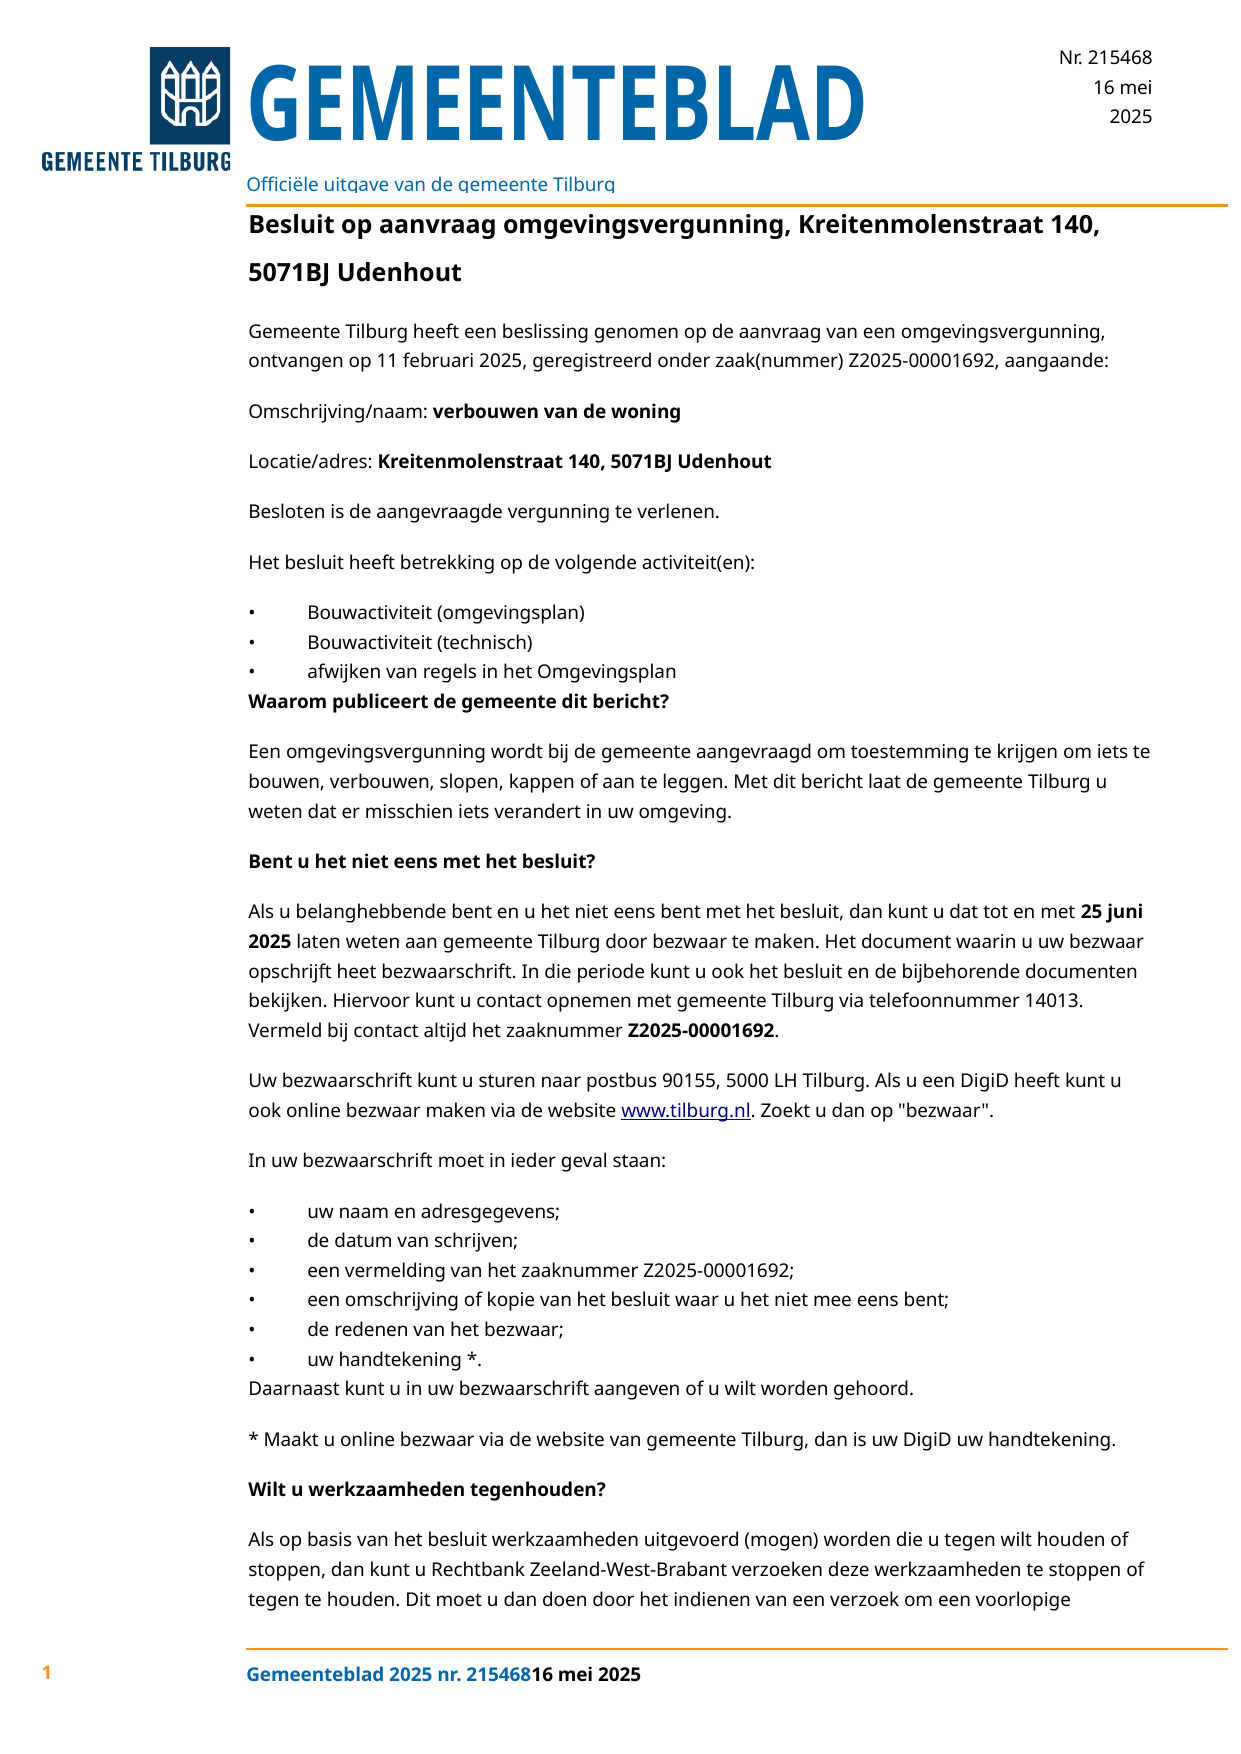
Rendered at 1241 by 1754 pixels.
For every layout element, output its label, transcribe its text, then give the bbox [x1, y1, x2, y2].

text Waarom publiceert de gemeente dit bericht? [248, 688, 1152, 714]
text * Maakt u online bezwaar via de website van gemeente Tilburg, dan is uw DigiD uw handtekening. [248, 1426, 1152, 1452]
text In uw bezwaarschrift moet in ieder geval staan: [248, 1147, 1152, 1173]
list de redenen van het bezwaar; [248, 1316, 1152, 1342]
list de datum van schrijven; [248, 1227, 1152, 1253]
text Het besluit heeft betrekking op de volgende activiteit(en): [248, 549, 1152, 575]
text Besloten is de aangevraagde vergunning te verlenen. [248, 499, 1152, 524]
text Uw bezwaarschrift kunt u sturen naar postbus 90155, 5000 LH Tilburg. Als u een DigiD heeft kunt u ook online bezwaar maken via de website www.tilburg.nl. Zoekt u dan op "bezwaar". [248, 1067, 1152, 1123]
list uw naam en adresgegevens; [248, 1198, 1152, 1224]
text Locatie/adres: Kreitenmolenstraat 140, 5071BJ Udenhout [248, 448, 1152, 474]
text Bent u het niet eens met het besluit? [248, 848, 1152, 874]
list een vermelding van het zaaknummer Z2025-00001692; [248, 1257, 1152, 1283]
list Bouwactiviteit (technisch) [248, 629, 1152, 655]
text Als u belanghebbende bent en u het niet eens bent met het besluit, dan kunt u dat tot en met 25 juni 2025 laten weten aan gemeente Tilburg door bezwaar te maken. Het document waarin u uw bezwaar opschrijft heet bezwaarschrift. In die periode kunt u ook het besluit en de bijbehorende documenten bekijken. Hiervoor kunt u contact opnemen met gemeente Tilburg via telefoonnummer 14013. Vermeld bij contact altijd het zaaknummer Z2025-00001692. [248, 899, 1152, 1043]
text Besluit op aanvraag omgevingsvergunning, Kreitenmolenstraat 140, 5071BJ Udenhout [248, 207, 1152, 288]
picture [41, 47, 231, 172]
text Omschrijving/naam: verbouwen van de woning [248, 398, 1152, 424]
text Een omgevingsvergunning wordt bij de gemeente aangevraagd om toestemming te krijgen om iets te bouwen, verbouwen, slopen, kappen of aan te leggen. Met dit bericht laat de gemeente Tilburg u weten dat er misschien iets verandert in uw omgeving. [248, 739, 1152, 824]
list afwijken van regels in het Omgevingsplan [248, 659, 1152, 684]
list uw handtekening *. [248, 1346, 1152, 1372]
text Als op basis van het besluit werkzaamheden uitgevoerd (mogen) worden die u tegen wilt houden of stoppen, dan kunt u Rechtbank Zeeland-West-Brabant verzoeken deze werkzaamheden te stoppen of tegen te houden. Dit moet u dan doen door het indienen van een verzoek om een voorlopige [248, 1527, 1152, 1612]
text Daarnaast kunt u in uw bezwaarschrift aangeven of u wilt worden gehoord. [248, 1375, 1152, 1401]
list Bouwactiviteit (omgevingsplan) [248, 599, 1152, 625]
text Wilt u werkzaamheden tegenhouden? [248, 1476, 1152, 1502]
text Gemeente Tilburg heeft een beslissing genomen op de aanvraag van een omgevingsvergunning, ontvangen op 11 februari 2025, geregistreerd onder zaak(nummer) Z2025-00001692, aangaande: [248, 318, 1152, 373]
list een omschrijving of kopie van het besluit waar u het niet mee eens bent; [248, 1287, 1152, 1312]
